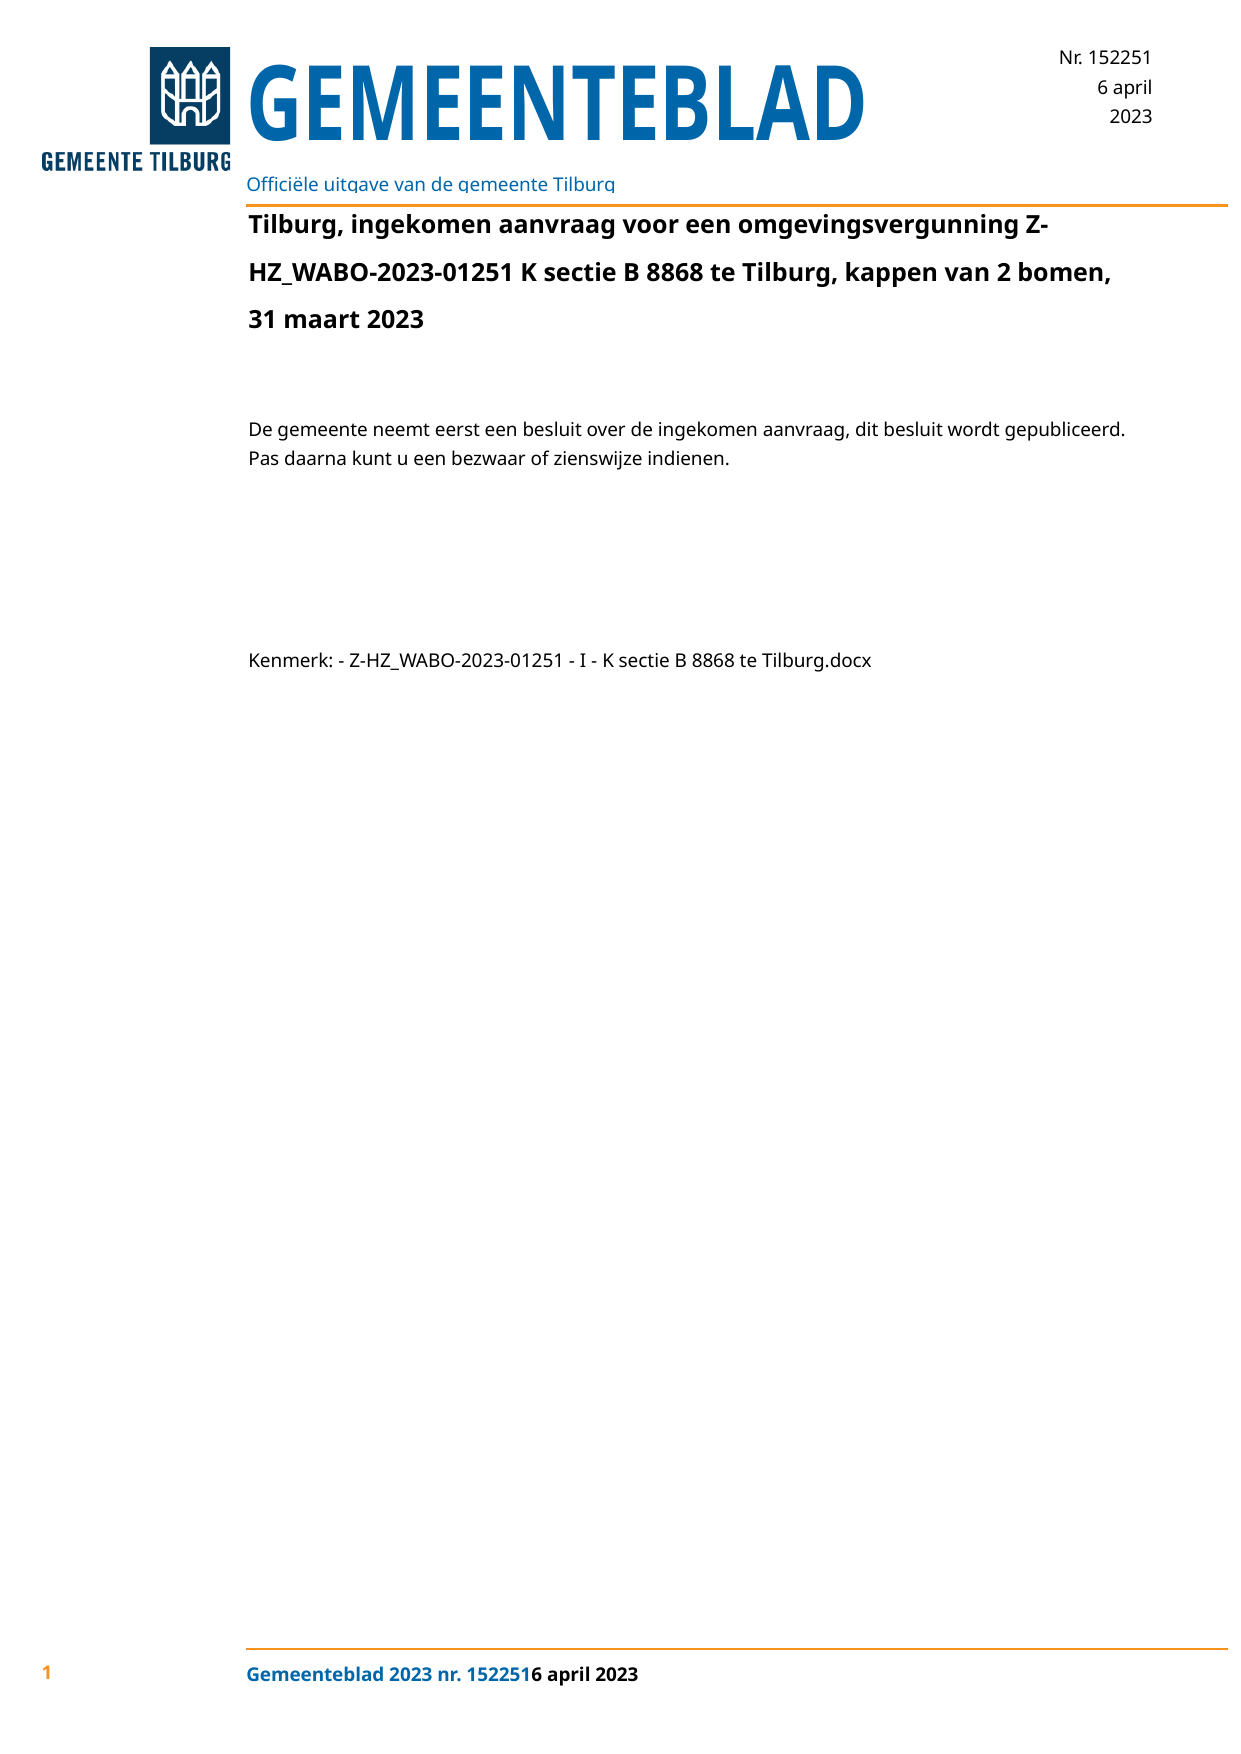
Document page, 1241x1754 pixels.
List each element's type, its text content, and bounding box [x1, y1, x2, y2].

text Kenmerk: - Z-HZ_WABO-2023-01251 - I - K sectie B 8868 te Tilburg.docx [248, 647, 1152, 673]
text De gemeente neemt eerst een besluit over de ingekomen aanvraag, dit besluit wordt gepubliceerd. Pas daarna kunt u een bezwaar of zienswijze indienen. [248, 416, 1152, 471]
text Tilburg, ingekomen aanvraag voor een omgevingsvergunning Z-HZ_WABO-2023-01251 K sectie B 8868 te Tilburg, kappen van 2 bomen, 31 maart 2023 [248, 207, 1152, 336]
picture [41, 47, 231, 172]
